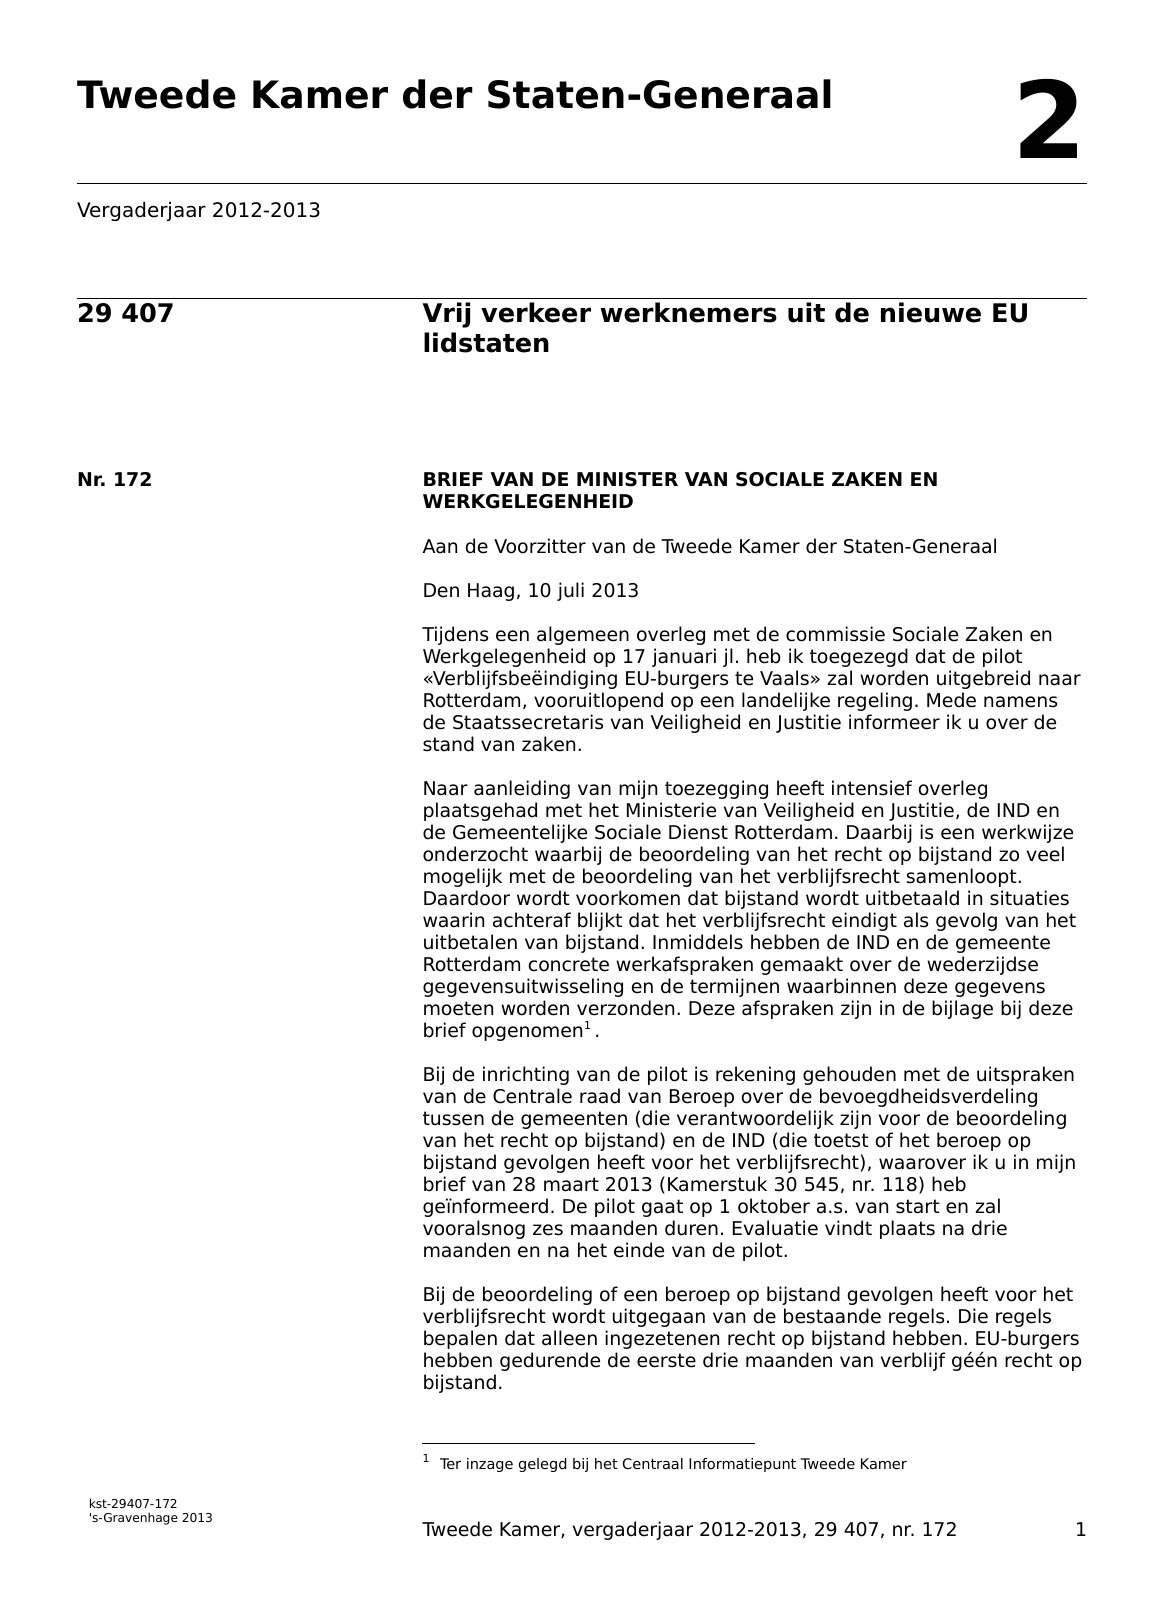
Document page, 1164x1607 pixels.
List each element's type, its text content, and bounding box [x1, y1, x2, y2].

text Ter inzage gelegd bij het Centraal Informatiepunt Tweede Kamer [422, 1452, 1087, 1474]
subtitle 29 407 Vrij verkeer werknemers uit de nieuwe EU lidstaten [77, 299, 1087, 358]
text kst-29407-172 [88, 1497, 323, 1511]
text 's-Gravenhage 2013 [88, 1511, 323, 1525]
text Tijdens een algemeen overleg met de commissie Sociale Zaken en Werkgelegenheid op 17 januari jl. heb ik toegezegd dat de pilot «Verblijfsbeëindiging EU-burgers te Vaals» zal worden uitgebreid naar Rotterdam, vooruitlopend op een landelijke regeling. Mede namens de Staatssecretaris van Veiligheid en Justitie informeer ik u over de stand van zaken. [422, 624, 1087, 756]
text Bij de inrichting van de pilot is rekening gehouden met de uitspraken van de Centrale raad van Beroep over de bevoegdheidsverdeling tussen de gemeenten (die verantwoordelijk zijn voor de beoordeling van het recht op bijstand) en de IND (die toetst of het beroep op bijstand gevolgen heeft voor het verblijfsrecht), waarover ik u in mijn brief van 28 maart 2013 (Kamerstuk 30 545, nr. 118) heb geïnformeerd. De pilot gaat op 1 oktober a.s. van start en zal vooralsnog zes maanden duren. Evaluatie vindt plaats na drie maanden en na het einde van de pilot. [422, 1064, 1087, 1262]
text Aan de Voorzitter van de Tweede Kamer der Staten-Generaal [422, 536, 1087, 557]
table_cell Vergaderjaar 2012-2013 [77, 184, 1087, 298]
text Den Haag, 10 juli 2013 [422, 580, 1087, 602]
table_header Tweede Kamer der Staten-Generaal [77, 59, 886, 183]
subtitle Nr. 172 BRIEF VAN DE MINISTER VAN SOCIALE ZAKEN EN WERKGELEGENHEID [77, 469, 1087, 513]
text Naar aanleiding van mijn toezegging heeft intensief overleg plaatsgehad met het Ministerie van Veiligheid en Justitie, de IND en de Gemeentelijke Sociale Dienst Rotterdam. Daarbij is een werkwijze onderzocht waarbij de beoordeling van het recht op bijstand zo veel mogelijk met de beoordeling van het verblijfsrecht samenloopt. Daardoor wordt voorkomen dat bijstand wordt uitbetaald in situaties waarin achteraf blijkt dat het verblijfsrecht eindigt als gevolg van het uitbetalen van bijstand. Inmiddels hebben de IND en de gemeente Rotterdam concrete werkafspraken gemaakt over de wederzijdse gegevensuitwisseling en de termijnen waarbinnen deze gegevens moeten worden verzonden. Deze afspraken zijn in de bijlage bij deze brief opgenomen. [422, 778, 1087, 1042]
text Bij de beoordeling of een beroep op bijstand gevolgen heeft voor het verblijfsrecht wordt uitgegaan van de bestaande regels. Die regels bepalen dat alleen ingezetenen recht op bijstand hebben. EU-burgers hebben gedurende de eerste drie maanden van verblijf géén recht op bijstand. [422, 1284, 1087, 1394]
table_header 2 [886, 59, 1087, 183]
